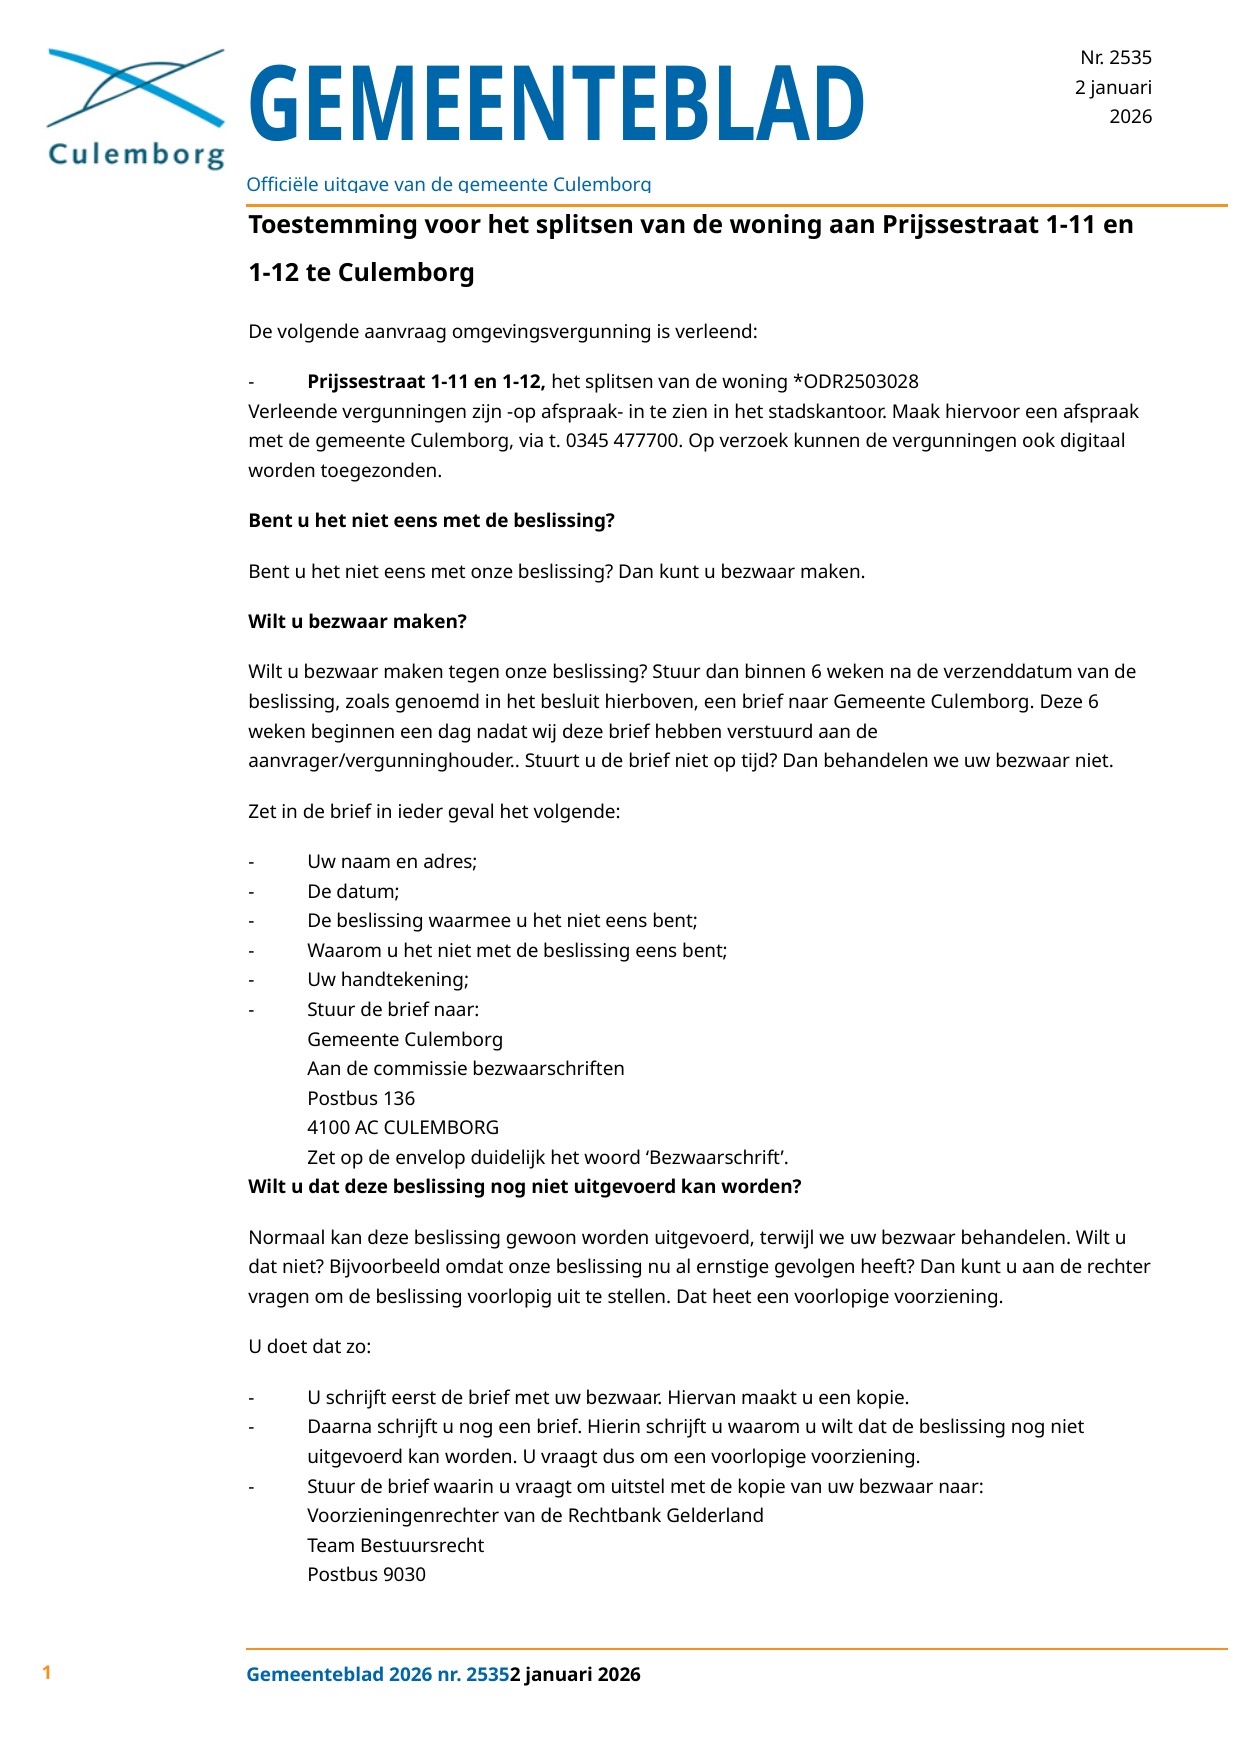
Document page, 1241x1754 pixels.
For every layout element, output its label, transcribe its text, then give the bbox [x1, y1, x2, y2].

text Wilt u bezwaar maken tegen onze beslissing? Stuur dan binnen 6 weken na de verzenddatum van de beslissing, zoals genoemd in het besluit hierboven, een brief naar Gemeente Culemborg. Deze 6 weken beginnen een dag nadat wij deze brief hebben verstuurd aan de aanvrager/vergunninghouder.. Stuurt u de brief niet op tijd? Dan behandelen we uw bezwaar niet. [248, 659, 1152, 773]
list 4100 AC CULEMBORG [248, 1114, 1152, 1140]
list Waarom u het niet met de beslissing eens bent; [248, 937, 1152, 963]
list Postbus 136 [248, 1085, 1152, 1111]
text Zet in de brief in ieder geval het volgende: [248, 798, 1152, 824]
list Daarna schrijft u nog een brief. Hierin schrijft u waarom u wilt dat de beslissing nog niet uitgevoerd kan worden. U vraagt dus om een voorlopige voorziening. [248, 1414, 1152, 1469]
text Bent u het niet eens met onze beslissing? Dan kunt u bezwaar maken. [248, 558, 1152, 584]
text U doet dat zo: [248, 1334, 1152, 1359]
text Wilt u dat deze beslissing nog niet uitgevoerd kan worden? [248, 1174, 1152, 1199]
text Bent u het niet eens met de beslissing? [248, 507, 1152, 533]
text Verleende vergunningen zijn -op afspraak- in te zien in het stadskantoor. Maak hiervoor een afspraak met de gemeente Culemborg, via t. 0345 477700. Op verzoek kunnen de vergunningen ook digitaal worden toegezonden. [248, 398, 1152, 483]
text Wilt u bezwaar maken? [248, 608, 1152, 634]
list De beslissing waarmee u het niet eens bent; [248, 907, 1152, 933]
text Normaal kan deze beslissing gewoon worden uitgevoerd, terwijl we uw bezwaar behandelen. Wilt u dat niet? Bijvoorbeeld omdat onze beslissing nu al ernstige gevolgen heeft? Dan kunt u aan de rechter vragen om de beslissing voorlopig uit te stellen. Dat heet een voorlopige voorziening. [248, 1224, 1152, 1309]
list U schrijft eerst de brief met uw bezwaar. Hiervan maakt u een kopie. [248, 1384, 1152, 1410]
list Gemeente Culemborg [248, 1026, 1152, 1052]
list Voorzieningenrechter van de Rechtbank Gelderland [248, 1502, 1152, 1528]
list Postbus 9030 [248, 1562, 1152, 1587]
list Stuur de brief naar: [248, 996, 1152, 1022]
list Prijssestraat 1-11 en 1-12, het splitsen van de woning *ODR2503028 [248, 368, 1152, 394]
list De datum; [248, 878, 1152, 904]
list Aan de commissie bezwaarschriften [248, 1055, 1152, 1081]
list Uw naam en adres; [248, 848, 1152, 874]
list Stuur de brief waarin u vraagt om uitstel met de kopie van uw bezwaar naar: [248, 1473, 1152, 1499]
text De volgende aanvraag omgevingsvergunning is verleend: [248, 318, 1152, 344]
list Uw handtekening; [248, 967, 1152, 992]
list Zet op de envelop duidelijk het woord ‘Bezwaarschrift’. [248, 1144, 1152, 1170]
text Toestemming voor het splitsen van de woning aan Prijssestraat 1-11 en 1-12 te Culemborg [248, 207, 1152, 288]
list Team Bestuursrecht [248, 1532, 1152, 1558]
picture [41, 47, 231, 172]
